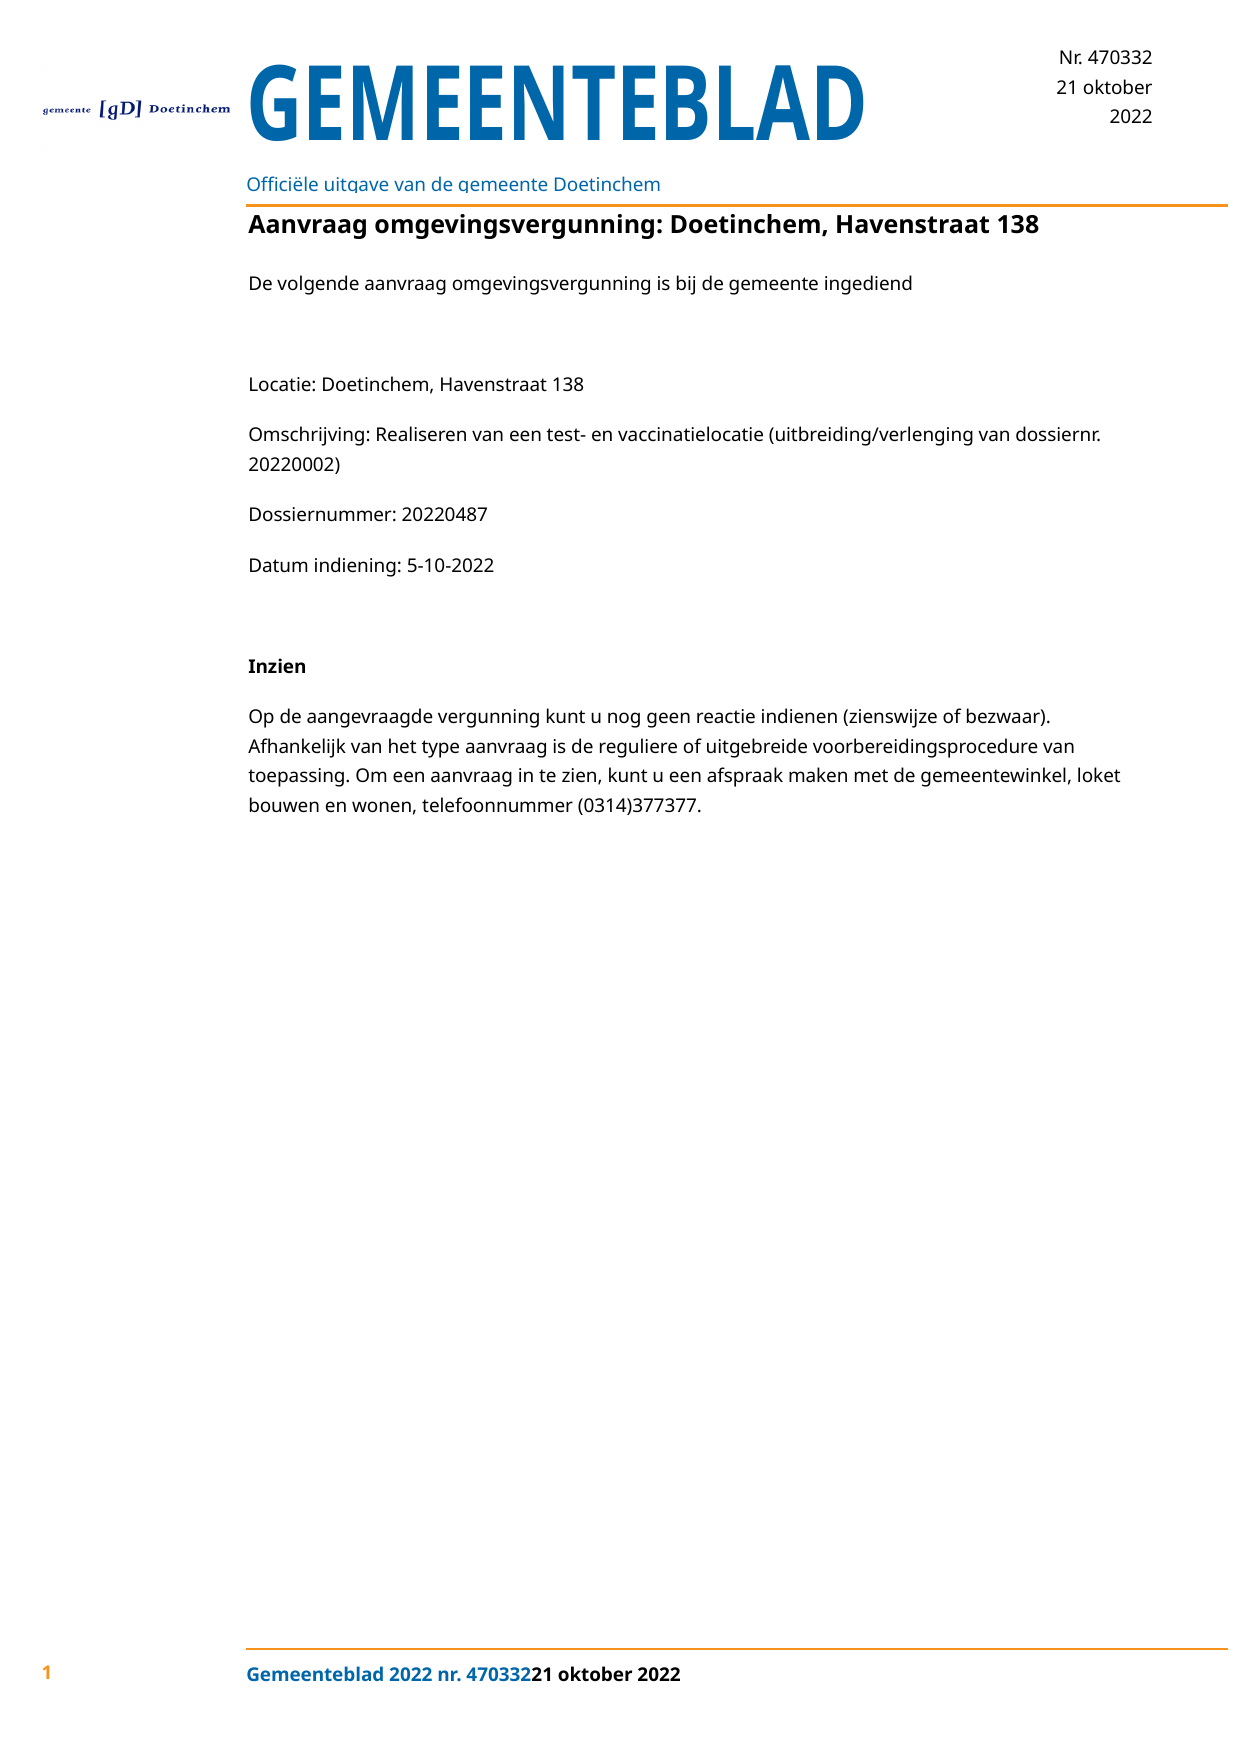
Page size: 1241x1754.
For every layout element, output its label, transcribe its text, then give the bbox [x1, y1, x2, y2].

text Aanvraag omgevingsvergunning: Doetinchem, Havenstraat 138 [248, 207, 1152, 241]
text Op de aangevraagde vergunning kunt u nog geen reactie indienen (zienswijze of bezwaar). Afhankelijk van het type aanvraag is de reguliere of uitgebreide voorbereidingsprocedure van toepassing. Om een aanvraag in te zien, kunt u een afspraak maken met de gemeentewinkel, loket bouwen en wonen, telefoonnummer (0314)377377. [248, 703, 1152, 818]
text De volgende aanvraag omgevingsvergunning is bij de gemeente ingediend [248, 270, 1152, 296]
text Dossiernummer: 20220487 [248, 502, 1152, 527]
text Locatie: Doetinchem, Havenstraat 138 [248, 371, 1152, 397]
picture [41, 47, 231, 172]
text Inzien [248, 653, 1152, 678]
text Omschrijving: Realiseren van een test- en vaccinatielocatie (uitbreiding/verlenging van dossiernr. 20220002) [248, 422, 1152, 477]
text Datum indiening: 5-10-2022 [248, 552, 1152, 578]
